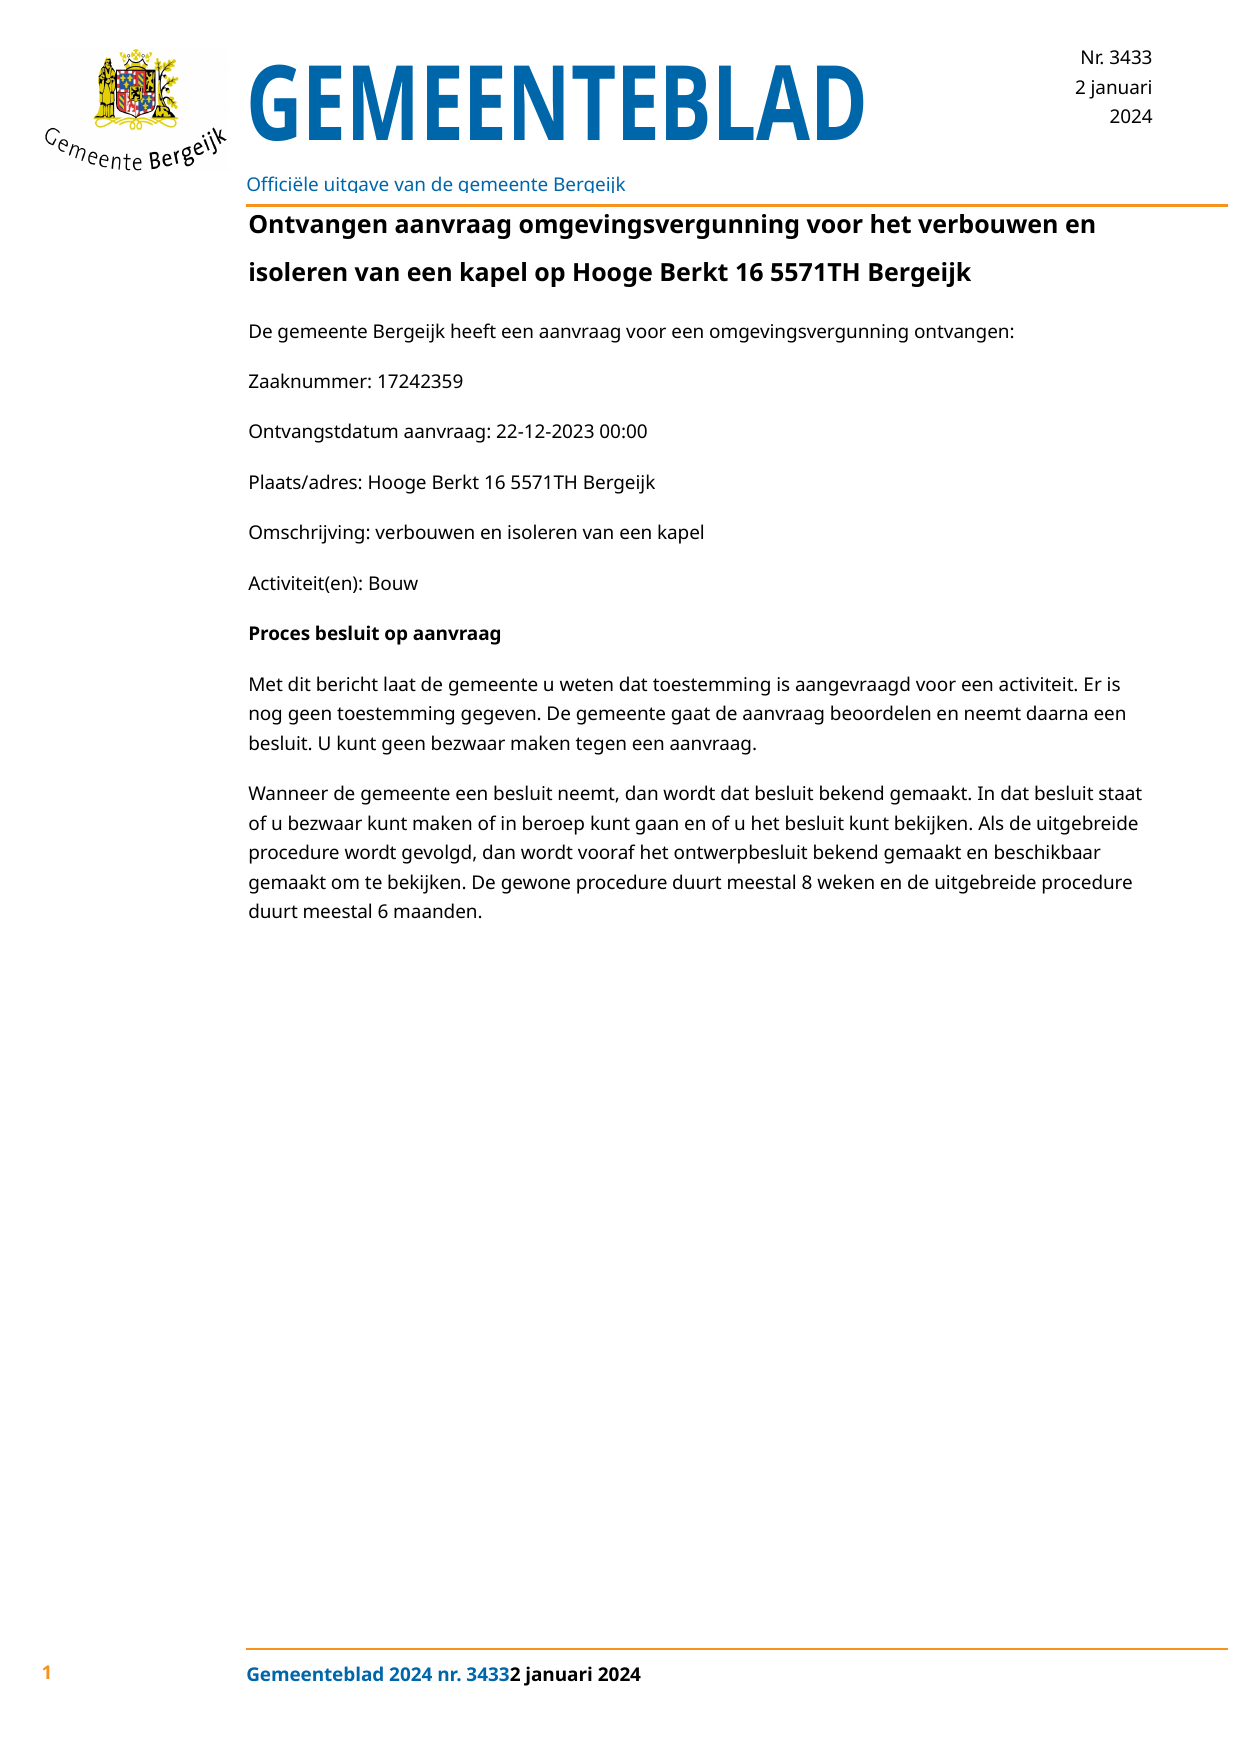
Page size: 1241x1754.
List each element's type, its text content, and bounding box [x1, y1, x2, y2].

text Proces besluit op aanvraag [248, 620, 1152, 646]
text Met dit bericht laat de gemeente u weten dat toestemming is aangevraagd voor een activiteit. Er is nog geen toestemming gegeven. De gemeente gaat de aanvraag beoordelen en neemt daarna een besluit. U kunt geen bezwaar maken tegen een aanvraag. [248, 671, 1152, 756]
text Ontvangstdatum aanvraag: 22-12-2023 00:00 [248, 419, 1152, 444]
picture [41, 47, 231, 172]
text Zaaknummer: 17242359 [248, 368, 1152, 394]
text Wanneer de gemeente een besluit neemt, dan wordt dat besluit bekend gemaakt. In dat besluit staat of u bezwaar kunt maken of in beroep kunt gaan en of u het besluit kunt bekijken. Als de uitgebreide procedure wordt gevolgd, dan wordt vooraf het ontwerpbesluit bekend gemaakt en beschikbaar gemaakt om te bekijken. De gewone procedure duurt meestal 8 weken en de uitgebreide procedure duurt meestal 6 maanden. [248, 780, 1152, 924]
text Activiteit(en): Bouw [248, 570, 1152, 596]
text De gemeente Bergeijk heeft een aanvraag voor een omgevingsvergunning ontvangen: [248, 318, 1152, 344]
text Ontvangen aanvraag omgevingsvergunning voor het verbouwen en isoleren van een kapel op Hooge Berkt 16 5571TH Bergeijk [248, 207, 1152, 288]
text Omschrijving: verbouwen en isoleren van een kapel [248, 519, 1152, 545]
text Plaats/adres: Hooge Berkt 16 5571TH Bergeijk [248, 469, 1152, 495]
